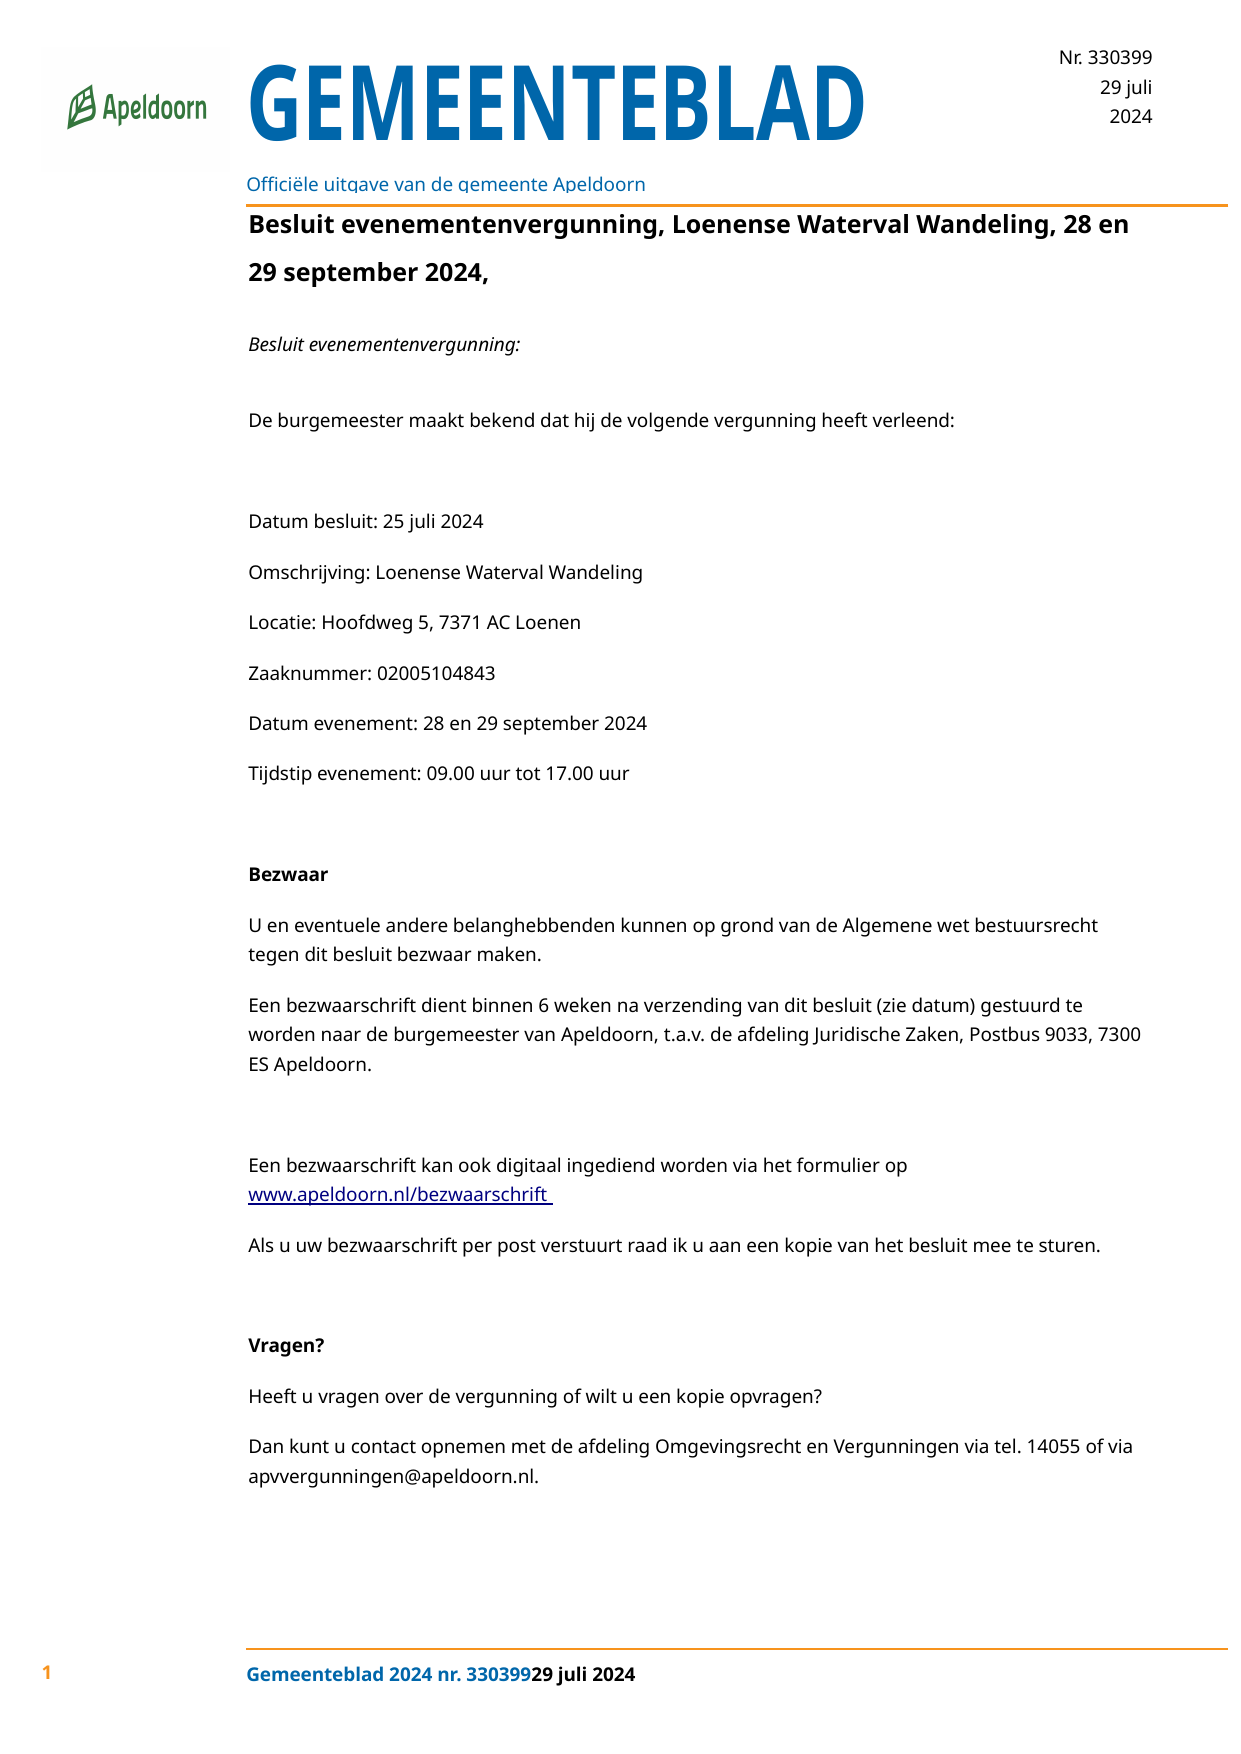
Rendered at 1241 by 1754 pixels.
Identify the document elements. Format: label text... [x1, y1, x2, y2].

text Locatie: Hoofdweg 5, 7371 AC Loenen [248, 609, 1152, 635]
text Vragen? [248, 1333, 1152, 1358]
text Datum evenement: 28 en 29 september 2024 [248, 710, 1152, 736]
text Als u uw bezwaarschrift per post verstuurt raad ik u aan een kopie van het besluit mee te sturen. [248, 1232, 1152, 1257]
text Besluit evenementenvergunning, Loenense Waterval Wandeling, 28 en 29 september 2024, [248, 207, 1152, 288]
text Dan kunt u contact opnemen met de afdeling Omgevingsrecht en Vergunningen via tel. 14055 of via apvvergunningen@apeldoorn.nl. [248, 1433, 1152, 1489]
text Tijdstip evenement: 09.00 uur tot 17.00 uur [248, 761, 1152, 786]
text Heeft u vragen over de vergunning of wilt u een kopie opvragen? [248, 1383, 1152, 1409]
text Bezwaar [248, 861, 1152, 887]
text Datum besluit: 25 juli 2024 [248, 508, 1152, 534]
text De burgemeester maakt bekend dat hij de volgende vergunning heeft verleend: [248, 408, 1152, 433]
text Besluit evenementenvergunning: [248, 331, 1152, 357]
picture [41, 47, 231, 172]
text Zaaknummer: 02005104843 [248, 660, 1152, 685]
text Een bezwaarschrift dient binnen 6 weken na verzending van dit besluit (zie datum) gestuurd te worden naar de burgemeester van Apeldoorn, t.a.v. de afdeling Juridische Zaken, Postbus 9033, 7300 ES Apeldoorn. [248, 992, 1152, 1077]
text Een bezwaarschrift kan ook digitaal ingediend worden via het formulier op www.apeldoorn.nl/bezwaarschrift [248, 1152, 1152, 1207]
text Omschrijving: Loenense Waterval Wandeling [248, 559, 1152, 584]
text U en eventuele andere belanghebbenden kunnen op grond van de Algemene wet bestuursrecht tegen dit besluit bezwaar maken. [248, 912, 1152, 967]
